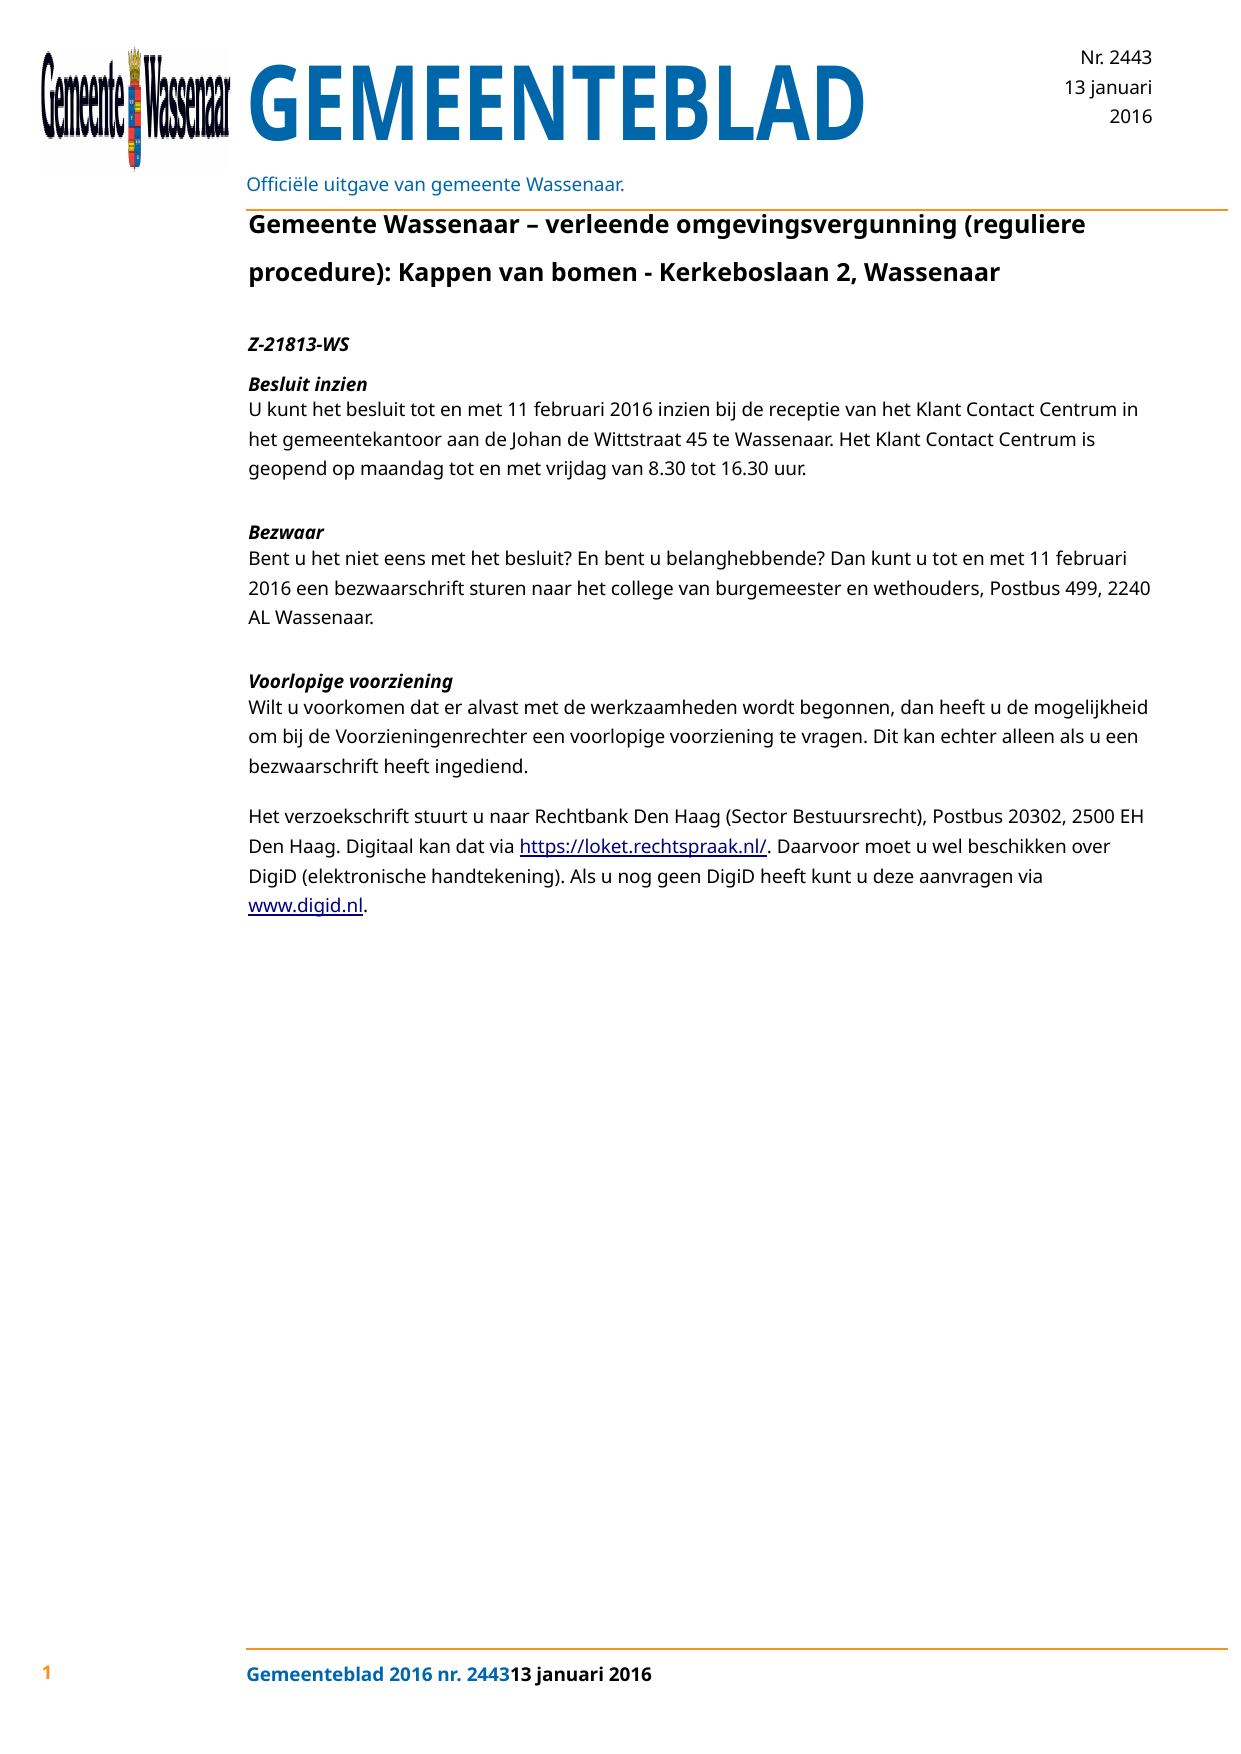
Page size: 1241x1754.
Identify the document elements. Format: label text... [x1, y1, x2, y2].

picture [41, 47, 231, 172]
text Het verzoekschrift stuurt u naar Rechtbank Den Haag (Sector Bestuursrecht), Postbus 20302, 2500 EH Den Haag. Digitaal kan dat via https://loket.rechtspraak.nl/. Daarvoor moet u wel beschikken over DigiD (elektronische handtekening). Als u nog geen DigiD heeft kunt u deze aanvragen via www.digid.nl. [248, 804, 1152, 918]
text Voorlopige voorziening [248, 668, 1152, 694]
text Bent u het niet eens met het besluit? En bent u belanghebbende? Dan kunt u tot en met 11 februari 2016 een bezwaarschrift sturen naar het college van burgemeester en wethouders, Postbus 499, 2240 AL Wassenaar. [248, 545, 1152, 630]
text Wilt u voorkomen dat er alvast met de werkzaamheden wordt begonnen, dan heeft u de mogelijkheid om bij de Voorzieningenrechter een voorlopige voorziening te vragen. Dit kan echter alleen als u een bezwaarschrift heeft ingediend. [248, 694, 1152, 779]
text Gemeente Wassenaar – verleende omgevingsvergunning (reguliere procedure): Kappen van bomen - Kerkeboslaan 2, Wassenaar [248, 211, 1152, 288]
text Bezwaar [248, 519, 1152, 545]
text Besluit inzien [248, 371, 1152, 396]
text U kunt het besluit tot en met 11 februari 2016 inzien bij de receptie van het Klant Contact Centrum in het gemeentekantoor aan de Johan de Wittstraat 45 te Wassenaar. Het Klant Contact Centrum is geopend op maandag tot en met vrijdag van 8.30 tot 16.30 uur. [248, 396, 1152, 481]
text Z-21813-WS [248, 331, 1152, 357]
